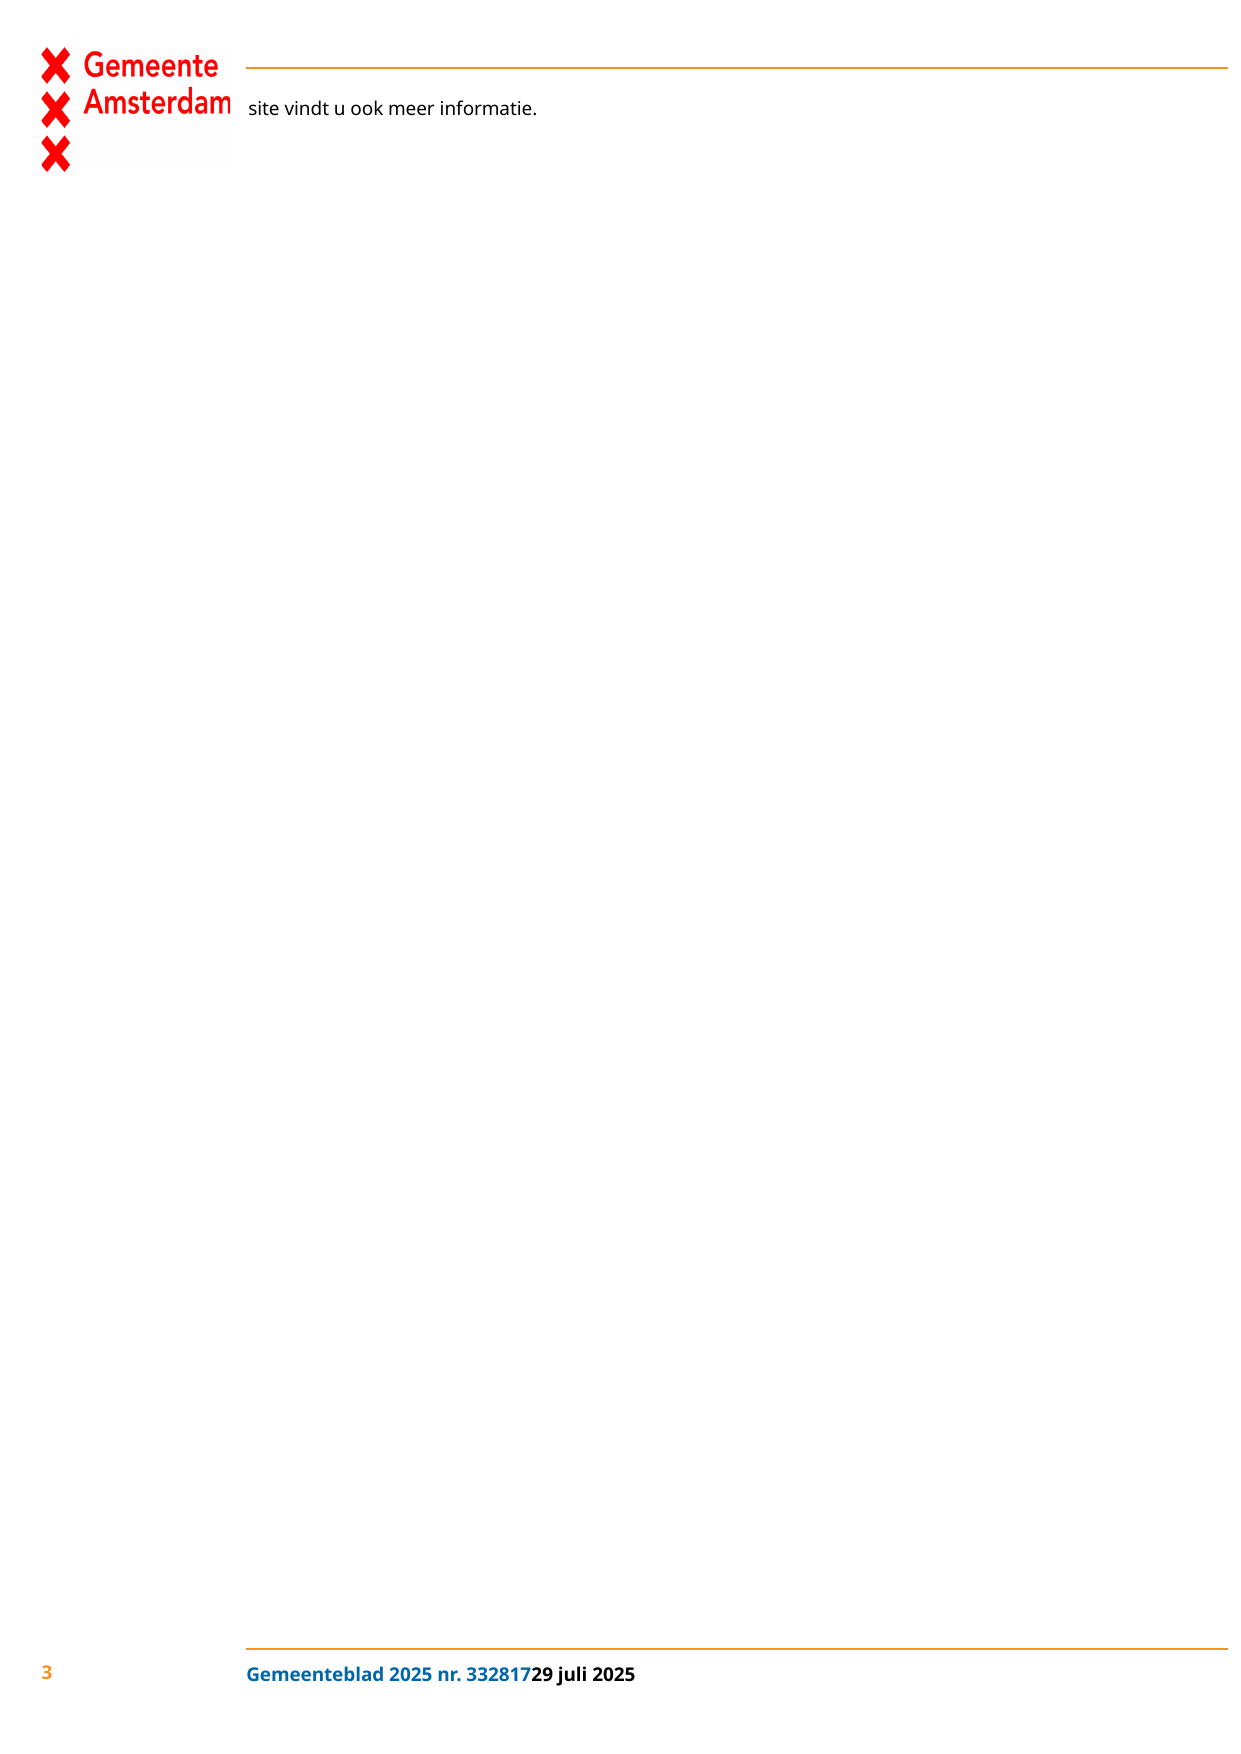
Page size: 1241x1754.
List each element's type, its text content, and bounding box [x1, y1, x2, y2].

picture [41, 47, 231, 172]
text site vindt u ook meer informatie. [248, 95, 1152, 121]
